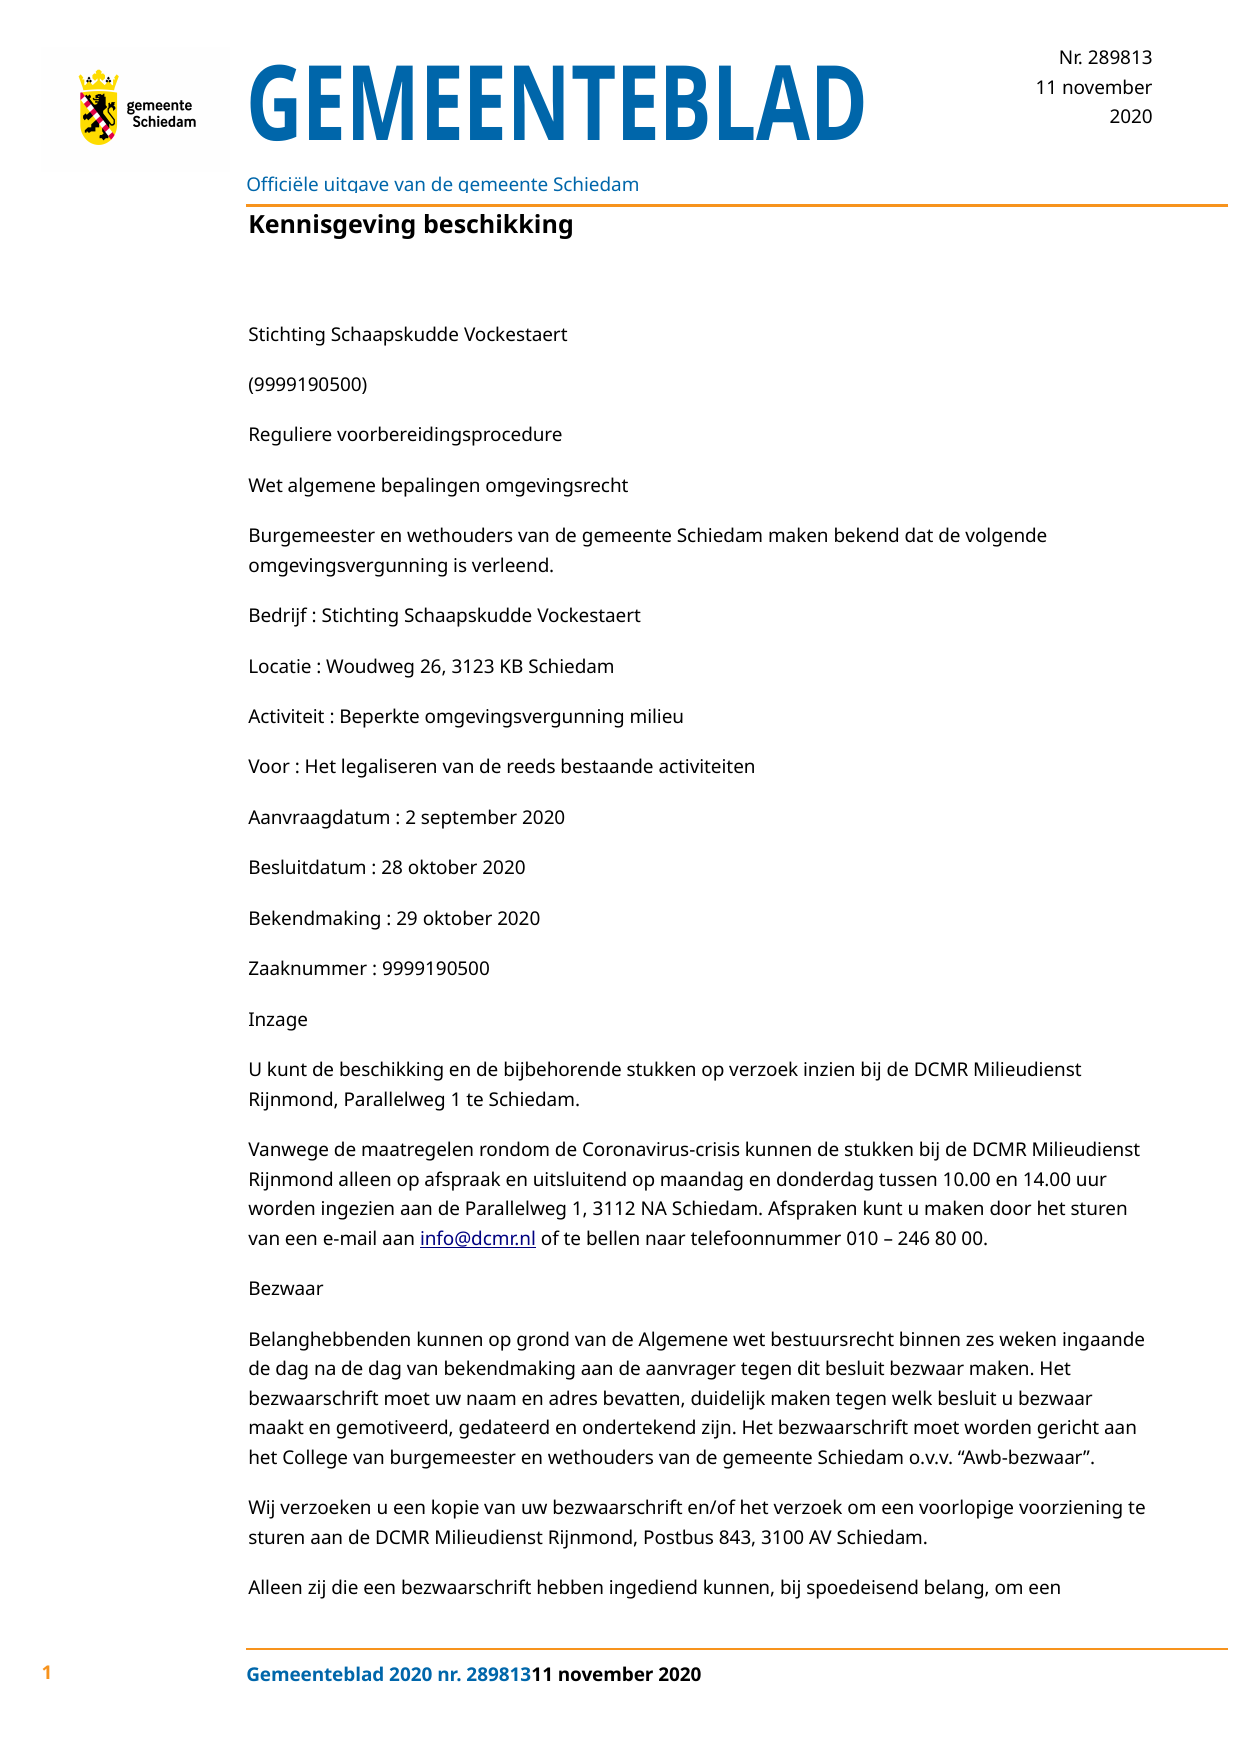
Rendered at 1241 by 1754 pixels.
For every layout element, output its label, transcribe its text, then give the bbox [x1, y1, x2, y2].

text Reguliere voorbereidingsprocedure [248, 422, 1152, 447]
text Bedrijf : Stichting Schaapskudde Vockestaert [248, 602, 1152, 628]
text Locatie : Woudweg 26, 3123 KB Schiedam [248, 653, 1152, 678]
text Zaaknummer : 9999190500 [248, 955, 1152, 981]
text Activiteit : Beperkte omgevingsvergunning milieu [248, 703, 1152, 729]
text Burgemeester en wethouders van de gemeente Schiedam maken bekend dat de volgende omgevingsvergunning is verleend. [248, 522, 1152, 578]
text Bezwaar [248, 1275, 1152, 1301]
text Belanghebbenden kunnen op grond van de Algemene wet bestuursrecht binnen zes weken ingaande de dag na de dag van bekendmaking aan de aanvrager tegen dit besluit bezwaar maken. Het bezwaarschrift moet uw naam en adres bevatten, duidelijk maken tegen welk besluit u bezwaar maakt en gemotiveerd, gedateerd en ondertekend zijn. Het bezwaarschrift moet worden gericht aan het College van burgemeester en wethouders van de gemeente Schiedam o.v.v. “Awb-bezwaar”. [248, 1326, 1152, 1470]
text Alleen zij die een bezwaarschrift hebben ingediend kunnen, bij spoedeisend belang, om een [248, 1574, 1152, 1600]
picture [41, 47, 231, 172]
text Inzage [248, 1006, 1152, 1031]
text Aanvraagdatum : 2 september 2020 [248, 804, 1152, 830]
text Bekendmaking : 29 oktober 2020 [248, 905, 1152, 931]
text Besluitdatum : 28 oktober 2020 [248, 854, 1152, 880]
text Stichting Schaapskudde Vockestaert [248, 321, 1152, 346]
text U kunt de beschikking en de bijbehorende stukken op verzoek inzien bij de DCMR Milieudienst Rijnmond, Parallelweg 1 te Schiedam. [248, 1056, 1152, 1111]
text Kennisgeving beschikking [248, 207, 1152, 241]
text Wet algemene bepalingen omgevingsrecht [248, 472, 1152, 498]
text (9999190500) [248, 371, 1152, 397]
text Vanwege de maatregelen rondom de Coronavirus-crisis kunnen de stukken bij de DCMR Milieudienst Rijnmond alleen op afspraak en uitsluitend op maandag en donderdag tussen 10.00 en 14.00 uur worden ingezien aan de Parallelweg 1, 3112 NA Schiedam. Afspraken kunt u maken door het sturen van een e-mail aan info@dcmr.nl of te bellen naar telefoonnummer 010 – 246 80 00. [248, 1136, 1152, 1251]
text Wij verzoeken u een kopie van uw bezwaarschrift en/of het verzoek om een voorlopige voorziening te sturen aan de DCMR Milieudienst Rijnmond, Postbus 843, 3100 AV Schiedam. [248, 1494, 1152, 1550]
text Voor : Het legaliseren van de reeds bestaande activiteiten [248, 754, 1152, 779]
